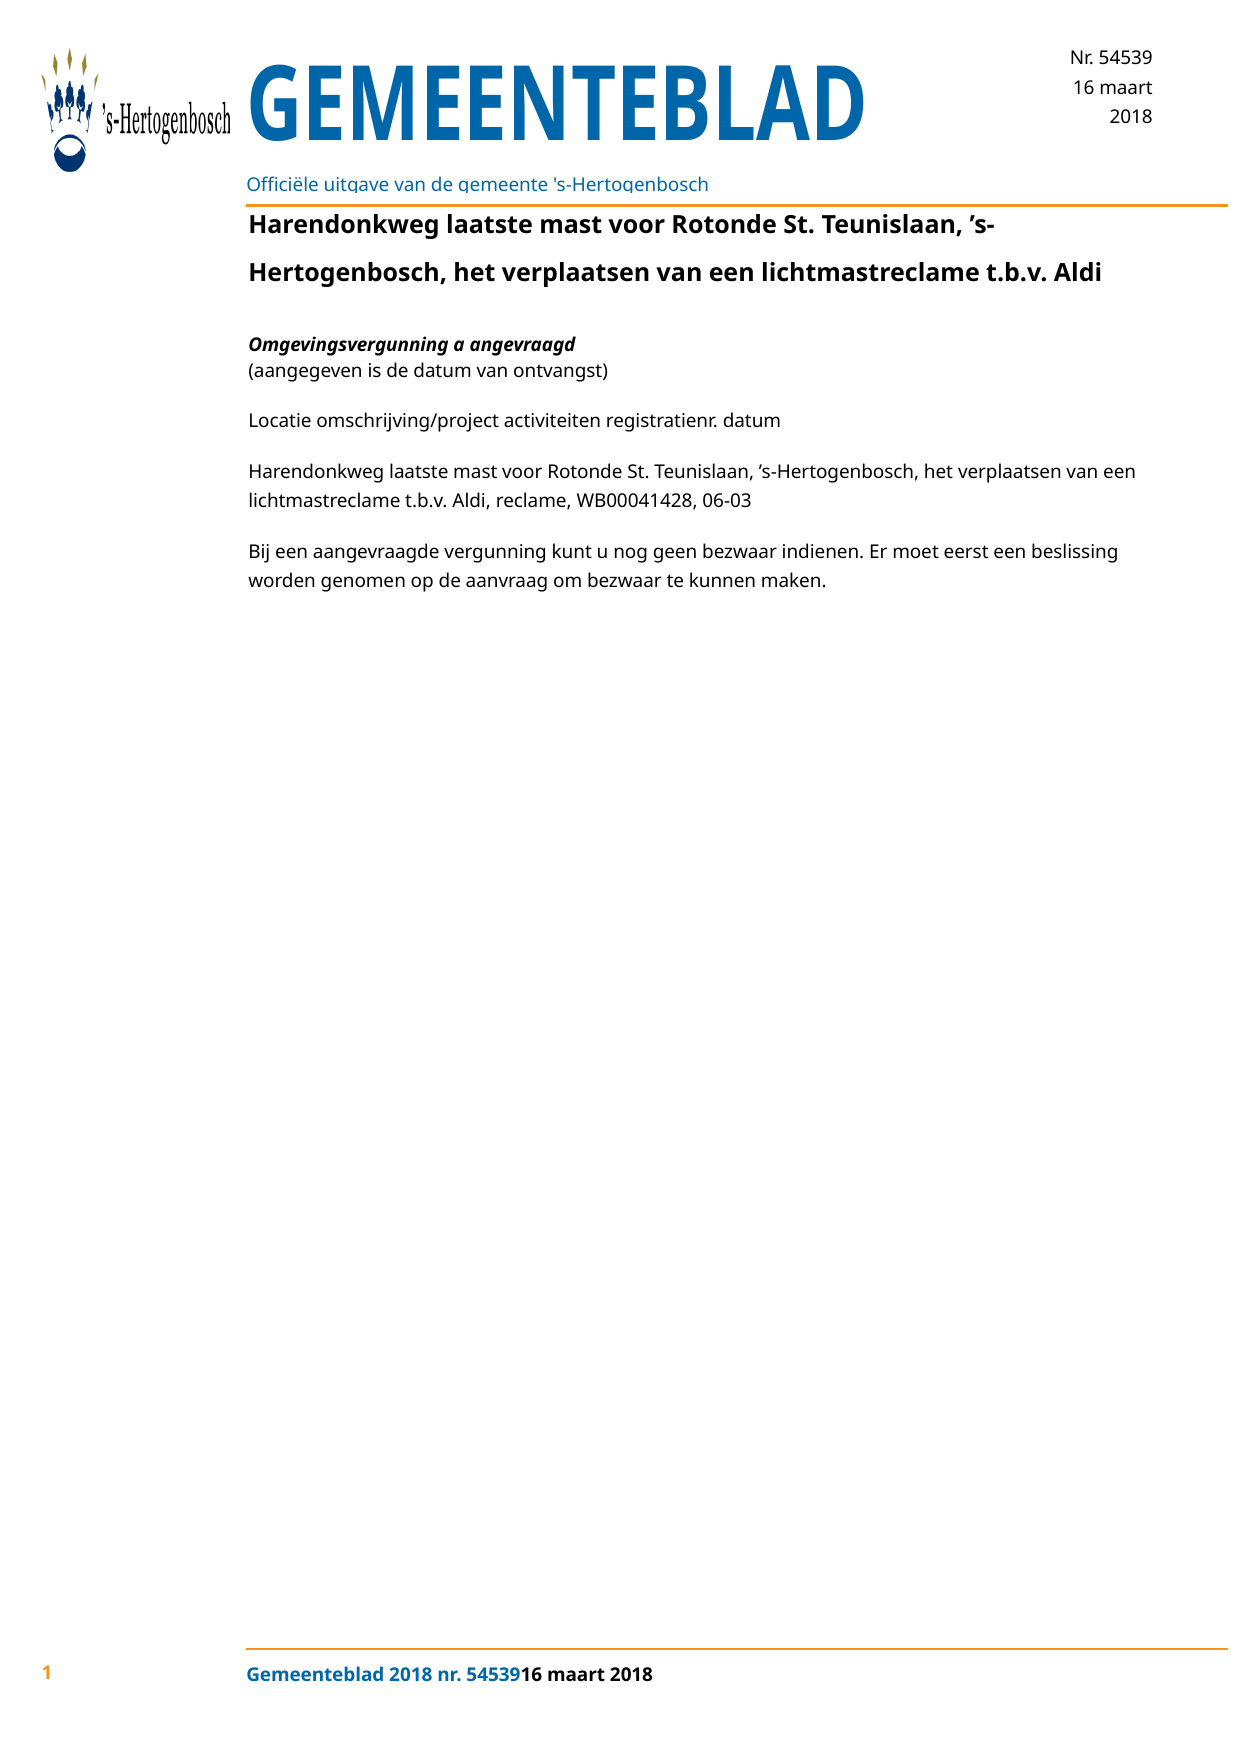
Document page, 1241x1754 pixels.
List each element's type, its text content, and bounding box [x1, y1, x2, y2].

text (aangegeven is de datum van ontvangst) [248, 357, 1152, 383]
text Bij een aangevraagde vergunning kunt u nog geen bezwaar indienen. Er moet eerst een beslissing worden genomen op de aanvraag om bezwaar te kunnen maken. [248, 538, 1152, 593]
text Locatie omschrijving/project activiteiten registratienr. datum [248, 408, 1152, 433]
text Harendonkweg laatste mast voor Rotonde St. Teunislaan, ’s-Hertogenbosch, het verplaatsen van een lichtmastreclame t.b.v. Aldi, reclame, WB00041428, 06-03 [248, 458, 1152, 513]
picture [41, 47, 231, 172]
text Omgevingsvergunning a angevraagd [248, 331, 1152, 357]
text Harendonkweg laatste mast voor Rotonde St. Teunislaan, ’s-Hertogenbosch, het verplaatsen van een lichtmastreclame t.b.v. Aldi [248, 207, 1152, 288]
